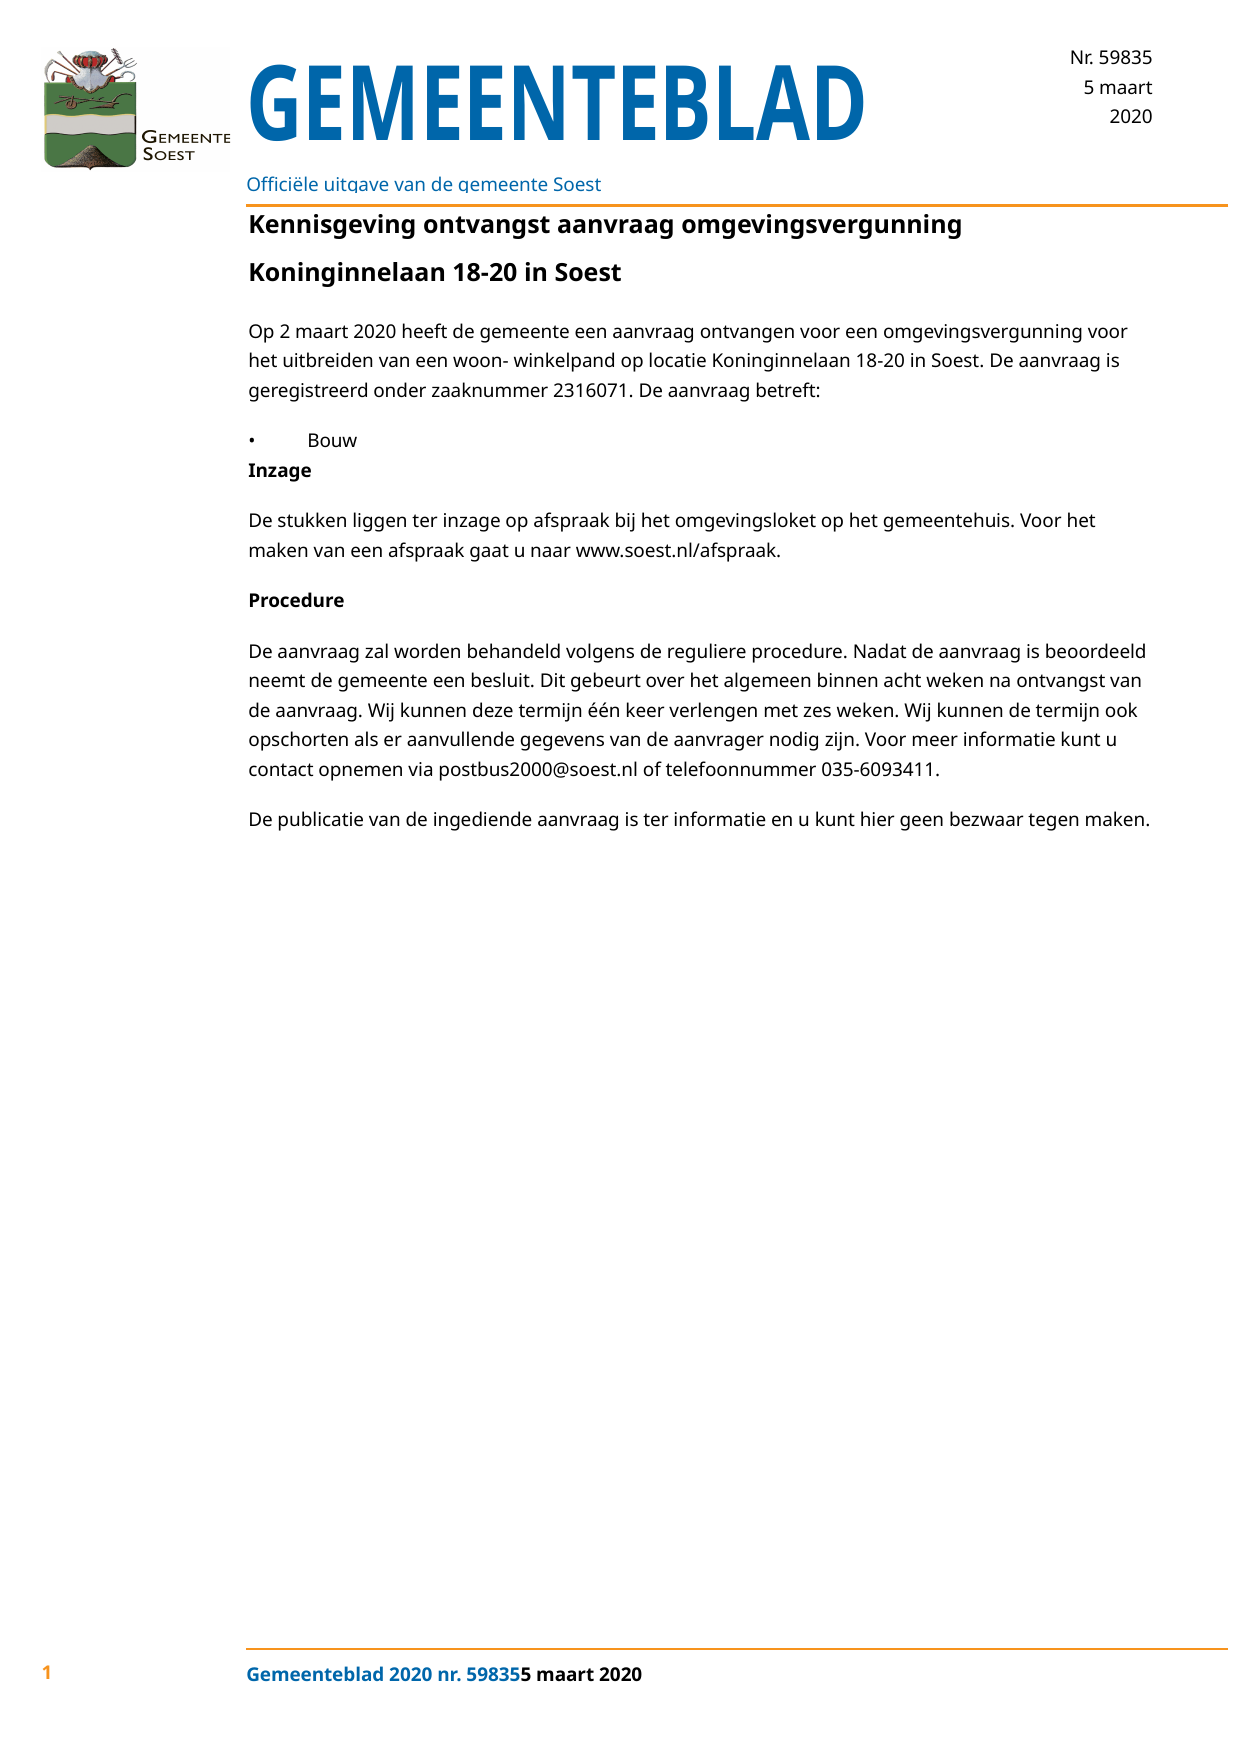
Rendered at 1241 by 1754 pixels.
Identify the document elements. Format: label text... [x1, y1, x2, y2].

list Bouw [248, 427, 1152, 453]
text De aanvraag zal worden behandeld volgens de reguliere procedure. Nadat de aanvraag is beoordeeld neemt de gemeente een besluit. Dit gebeurt over het algemeen binnen acht weken na ontvangst van de aanvraag. Wij kunnen deze termijn één keer verlengen met zes weken. Wij kunnen de termijn ook opschorten als er aanvullende gegevens van de aanvrager nodig zijn. Voor meer informatie kunt u contact opnemen via postbus2000@soest.nl of telefoonnummer 035-6093411. [248, 638, 1152, 782]
text De publicatie van de ingediende aanvraag is ter informatie en u kunt hier geen bezwaar tegen maken. [248, 807, 1152, 832]
text Op 2 maart 2020 heeft de gemeente een aanvraag ontvangen voor een omgevingsvergunning voor het uitbreiden van een woon- winkelpand op locatie Koninginnelaan 18-20 in Soest. De aanvraag is geregistreerd onder zaaknummer 2316071. De aanvraag betreft: [248, 318, 1152, 403]
text De stukken liggen ter inzage op afspraak bij het omgevingsloket op het gemeentehuis. Voor het maken van een afspraak gaat u naar www.soest.nl/afspraak. [248, 507, 1152, 563]
text Procedure [248, 587, 1152, 613]
text Kennisgeving ontvangst aanvraag omgevingsvergunning Koninginnelaan 18-20 in Soest [248, 207, 1152, 288]
text Inzage [248, 457, 1152, 483]
picture [41, 47, 231, 172]
